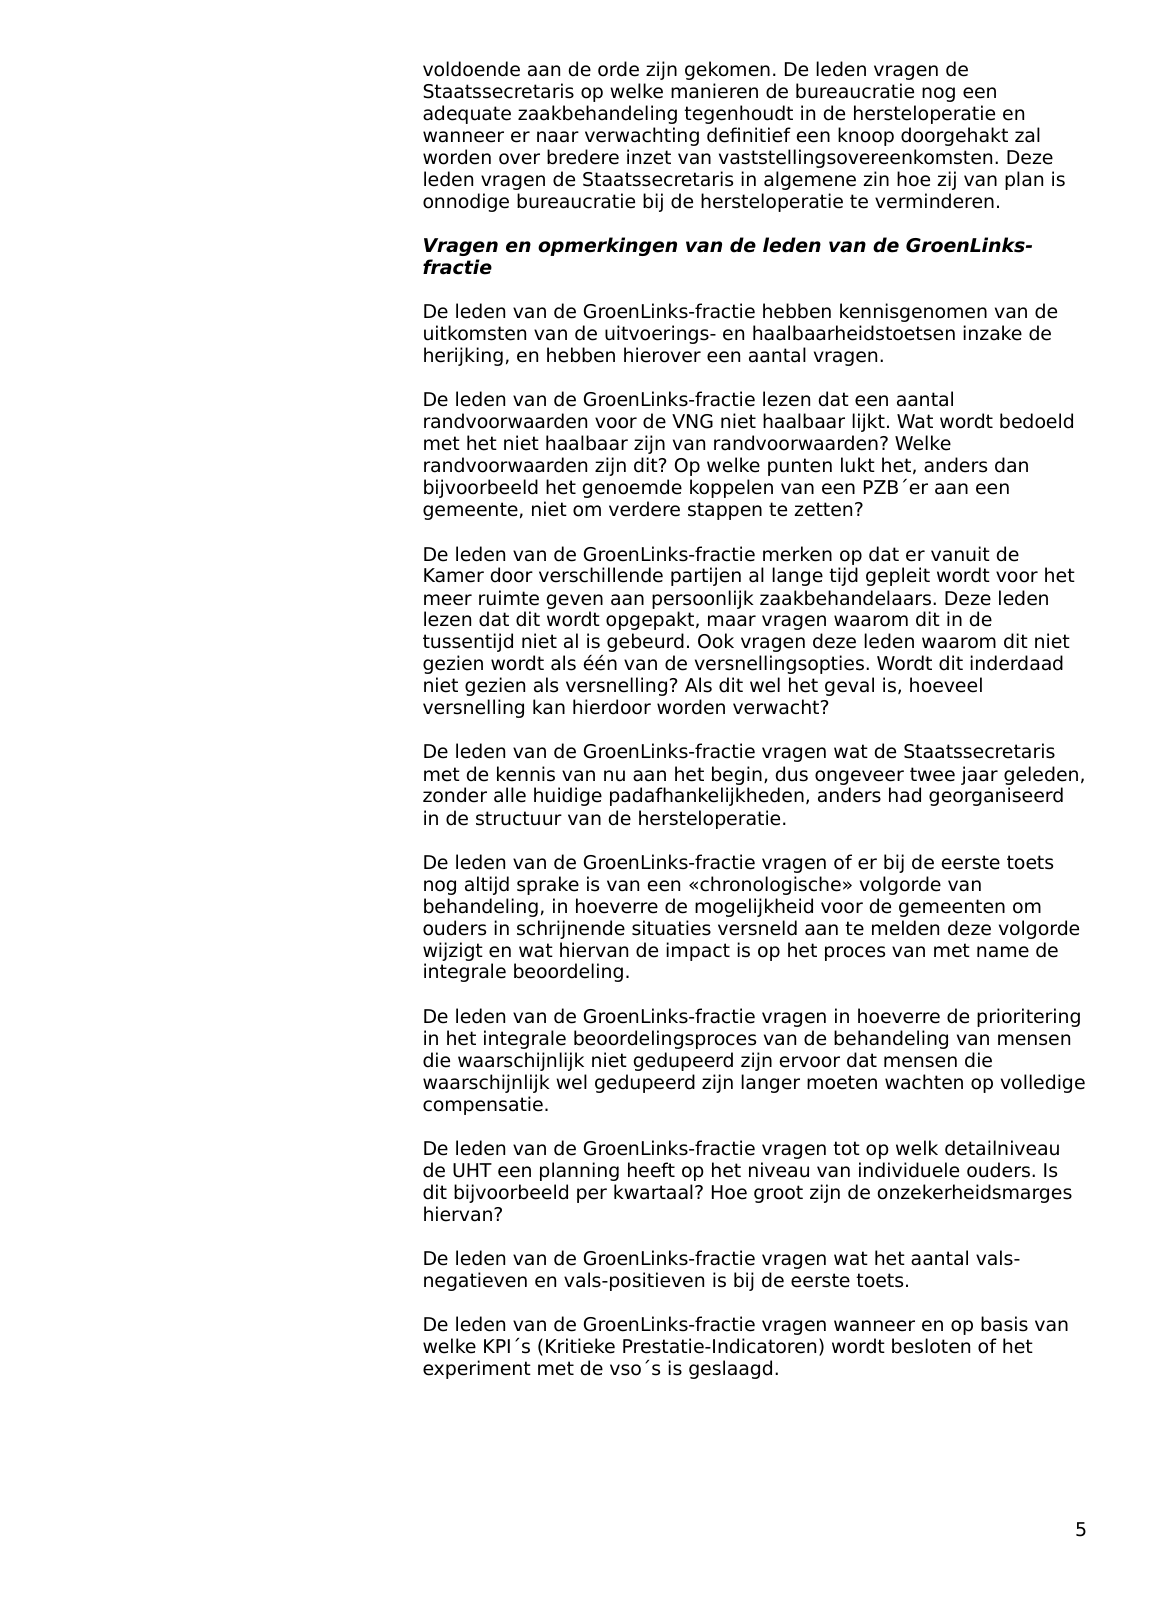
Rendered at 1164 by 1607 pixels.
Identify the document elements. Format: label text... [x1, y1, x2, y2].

text De leden van de GroenLinks-fractie vragen tot op welk detailniveau de UHT een planning heeft op het niveau van individuele ouders. Is dit bijvoorbeeld per kwartaal? Hoe groot zijn de onzekerheidsmarges hiervan? [422, 1138, 1087, 1226]
text De leden van de GroenLinks-fractie vragen wanneer en op basis van welke KPI´s (Kritieke Prestatie-Indicatoren) wordt besloten of het experiment met de vso´s is geslaagd. [422, 1314, 1087, 1380]
text De leden van de GroenLinks-fractie merken op dat er vanuit de Kamer door verschillende partijen al lange tijd gepleit wordt voor het meer ruimte geven aan persoonlijk zaakbehandelaars. Deze leden lezen dat dit wordt opgepakt, maar vragen waarom dit in de tussentijd niet al is gebeurd. Ook vragen deze leden waarom dit niet gezien wordt als één van de versnellingsopties. Wordt dit inderdaad niet gezien als versnelling? Als dit wel het geval is, hoeveel versnelling kan hierdoor worden verwacht? [422, 543, 1087, 719]
text De leden van de GroenLinks-fractie lezen dat een aantal randvoorwaarden voor de VNG niet haalbaar lijkt. Wat wordt bedoeld met het niet haalbaar zijn van randvoorwaarden? Welke randvoorwaarden zijn dit? Op welke punten lukt het, anders dan bijvoorbeeld het genoemde koppelen van een PZB´er aan een gemeente, niet om verdere stappen te zetten? [422, 389, 1087, 521]
text De leden van de GroenLinks-fractie vragen wat de Staatssecretaris met de kennis van nu aan het begin, dus ongeveer twee jaar geleden, zonder alle huidige padafhankelijkheden, anders had georganiseerd in de structuur van de hersteloperatie. [422, 741, 1087, 829]
text De leden van de GroenLinks-fractie vragen wat het aantal vals-negatieven en vals-positieven is bij de eerste toets. [422, 1248, 1087, 1292]
text De leden van de GroenLinks-fractie vragen of er bij de eerste toets nog altijd sprake is van een «chronologische» volgorde van behandeling, in hoeverre de mogelijkheid voor de gemeenten om ouders in schrijnende situaties versneld aan te melden deze volgorde wijzigt en wat hiervan de impact is op het proces van met name de integrale beoordeling. [422, 852, 1087, 983]
text De leden van de GroenLinks-fractie hebben kennisgenomen van de uitkomsten van de uitvoerings- en haalbaarheidstoetsen inzake de herijking, en hebben hierover een aantal vragen. [422, 301, 1087, 367]
text De leden van de GroenLinks-fractie vragen in hoeverre de prioritering in het integrale beoordelingsproces van de behandeling van mensen die waarschijnlijk niet gedupeerd zijn ervoor dat mensen die waarschijnlijk wel gedupeerd zijn langer moeten wachten op volledige compensatie. [422, 1006, 1087, 1116]
text voldoende aan de orde zijn gekomen. De leden vragen de Staatssecretaris op welke manieren de bureaucratie nog een adequate zaakbehandeling tegenhoudt in de hersteloperatie en wanneer er naar verwachting definitief een knoop doorgehakt zal worden over bredere inzet van vaststellingsovereenkomsten. Deze leden vragen de Staatssecretaris in algemene zin hoe zij van plan is onnodige bureaucratie bij de hersteloperatie te verminderen. [422, 59, 1087, 213]
subtitle Vragen en opmerkingen van de leden van de GroenLinks- fractie [422, 235, 1087, 279]
